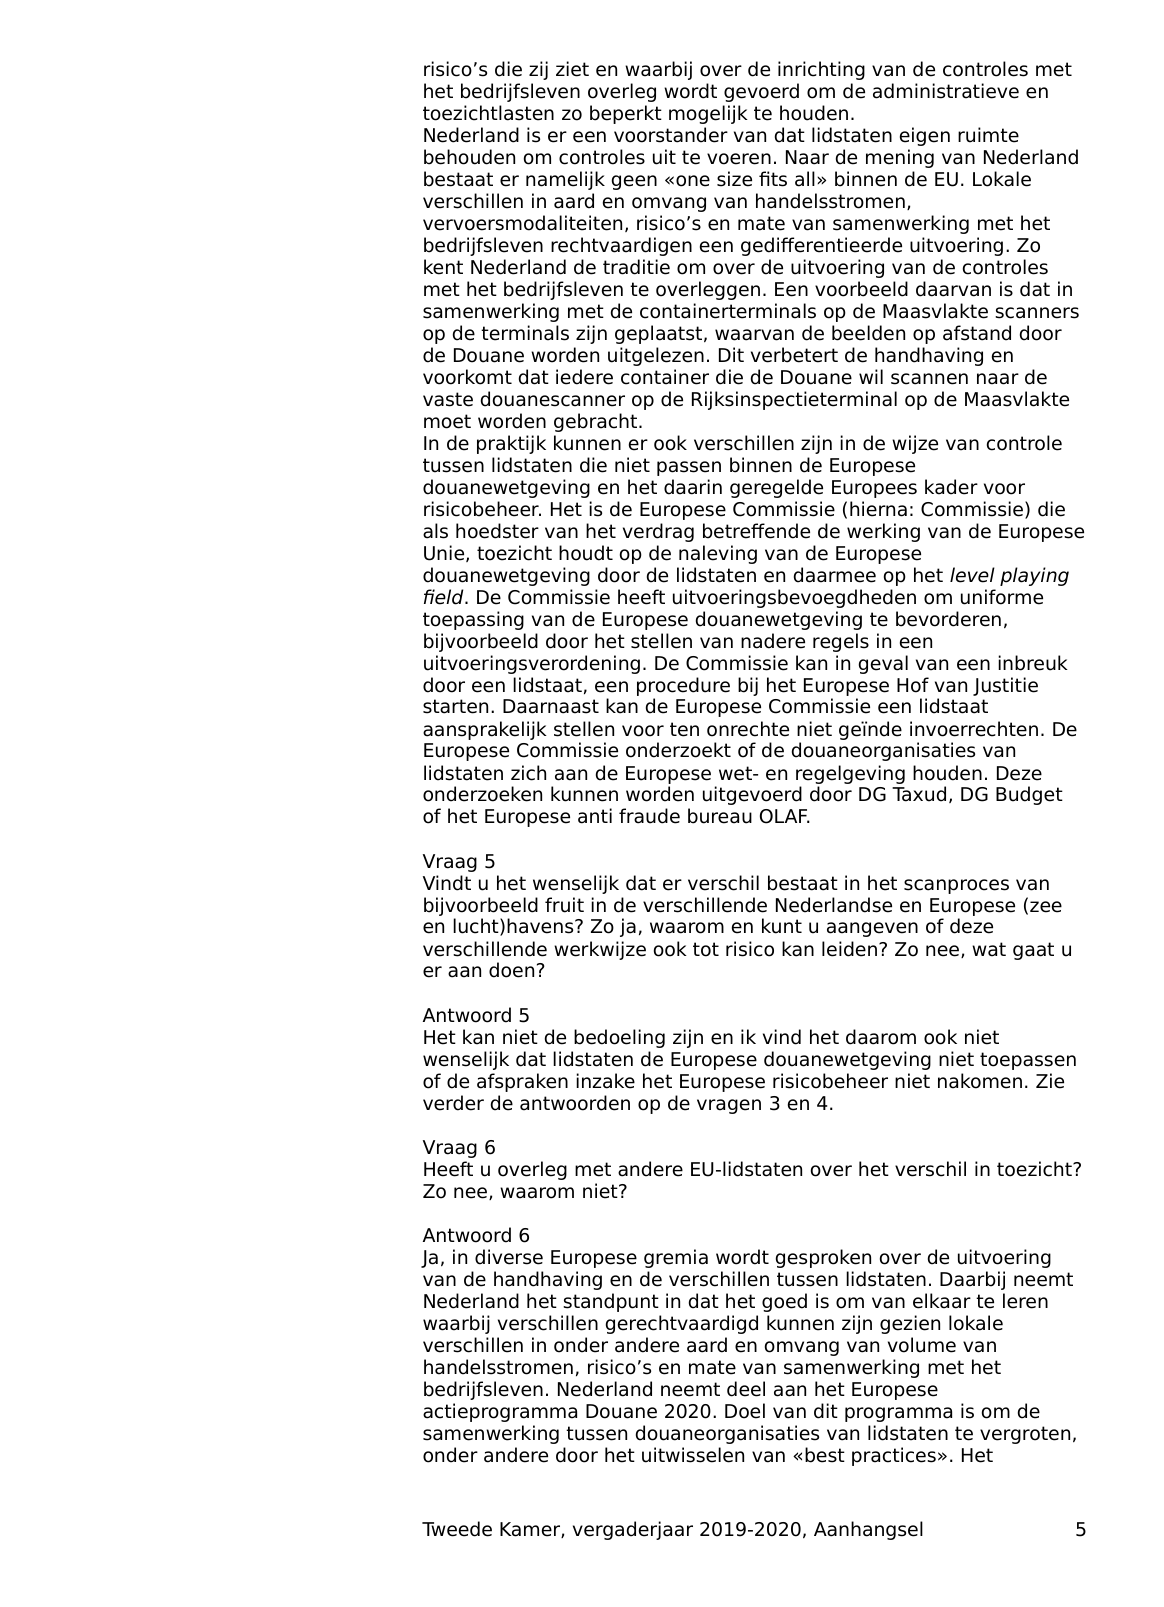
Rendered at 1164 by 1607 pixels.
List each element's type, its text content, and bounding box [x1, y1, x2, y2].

text Het kan niet de bedoeling zijn en ik vind het daarom ook niet wenselijk dat lidstaten de Europese douanewetgeving niet toepassen of de afspraken inzake het Europese risicobeheer niet nakomen. Zie verder de antwoorden op de vragen 3 en 4. [422, 1027, 1087, 1114]
text Antwoord 5 [422, 1004, 1087, 1027]
text Vraag 6 [422, 1137, 1087, 1159]
text Ja, in diverse Europese gremia wordt gesproken over de uitvoering van de handhaving en de verschillen tussen lidstaten. Daarbij neemt Nederland het standpunt in dat het goed is om van elkaar te leren waarbij verschillen gerechtvaardigd kunnen zijn gezien lokale verschillen in onder andere aard en omvang van volume van handelsstromen, risico’s en mate van samenwerking met het bedrijfsleven. Nederland neemt deel aan het Europese actieprogramma Douane 2020. Doel van dit programma is om de samenwerking tussen douaneorganisaties van lidstaten te vergroten, onder andere door het uitwisselen van «best practices». Het [422, 1247, 1087, 1467]
text Nederland is er een voorstander van dat lidstaten eigen ruimte behouden om controles uit te voeren. Naar de mening van Nederland bestaat er namelijk geen «one size fits all» binnen de EU. Lokale verschillen in aard en omvang van handelsstromen, vervoersmodaliteiten, risico’s en mate van samenwerking met het bedrijfsleven rechtvaardigen een gedifferentieerde uitvoering. Zo kent Nederland de traditie om over de uitvoering van de controles met het bedrijfsleven te overleggen. Een voorbeeld daarvan is dat in samenwerking met de containerterminals op de Maasvlakte scanners op de terminals zijn geplaatst, waarvan de beelden op afstand door de Douane worden uitgelezen. Dit verbetert de handhaving en voorkomt dat iedere container die de Douane wil scannen naar de vaste douanescanner op de Rijksinspectieterminal op de Maasvlakte moet worden gebracht. [422, 125, 1087, 433]
text Vraag 5 [422, 851, 1087, 872]
text Antwoord 6 [422, 1225, 1087, 1247]
text risico’s die zij ziet en waarbij over de inrichting van de controles met het bedrijfsleven overleg wordt gevoerd om de administratieve en toezichtlasten zo beperkt mogelijk te houden. [422, 59, 1087, 125]
text Heeft u overleg met andere EU-lidstaten over het verschil in toezicht? Zo nee, waarom niet? [422, 1159, 1087, 1203]
text Vindt u het wenselijk dat er verschil bestaat in het scanproces van bijvoorbeeld fruit in de verschillende Nederlandse en Europese (zee en lucht)havens? Zo ja, waarom en kunt u aangeven of deze verschillende werkwijze ook tot risico kan leiden? Zo nee, wat gaat u er aan doen? [422, 872, 1087, 982]
text In de praktijk kunnen er ook verschillen zijn in de wijze van controle tussen lidstaten die niet passen binnen de Europese douanewetgeving en het daarin geregelde Europees kader voor risicobeheer. Het is de Europese Commissie (hierna: Commissie) die als hoedster van het verdrag betreffende de werking van de Europese Unie, toezicht houdt op de naleving van de Europese douanewetgeving door de lidstaten en daarmee op het level playing field. De Commissie heeft uitvoeringsbevoegdheden om uniforme toepassing van de Europese douanewetgeving te bevorderen, bijvoorbeeld door het stellen van nadere regels in een uitvoeringsverordening. De Commissie kan in geval van een inbreuk door een lidstaat, een procedure bij het Europese Hof van Justitie starten. Daarnaast kan de Europese Commissie een lidstaat aansprakelijk stellen voor ten onrechte niet geïnde invoerrechten. De Europese Commissie onderzoekt of de douaneorganisaties van lidstaten zich aan de Europese wet- en regelgeving houden. Deze onderzoeken kunnen worden uitgevoerd door DG Taxud, DG Budget of het Europese anti fraude bureau OLAF. [422, 433, 1087, 828]
